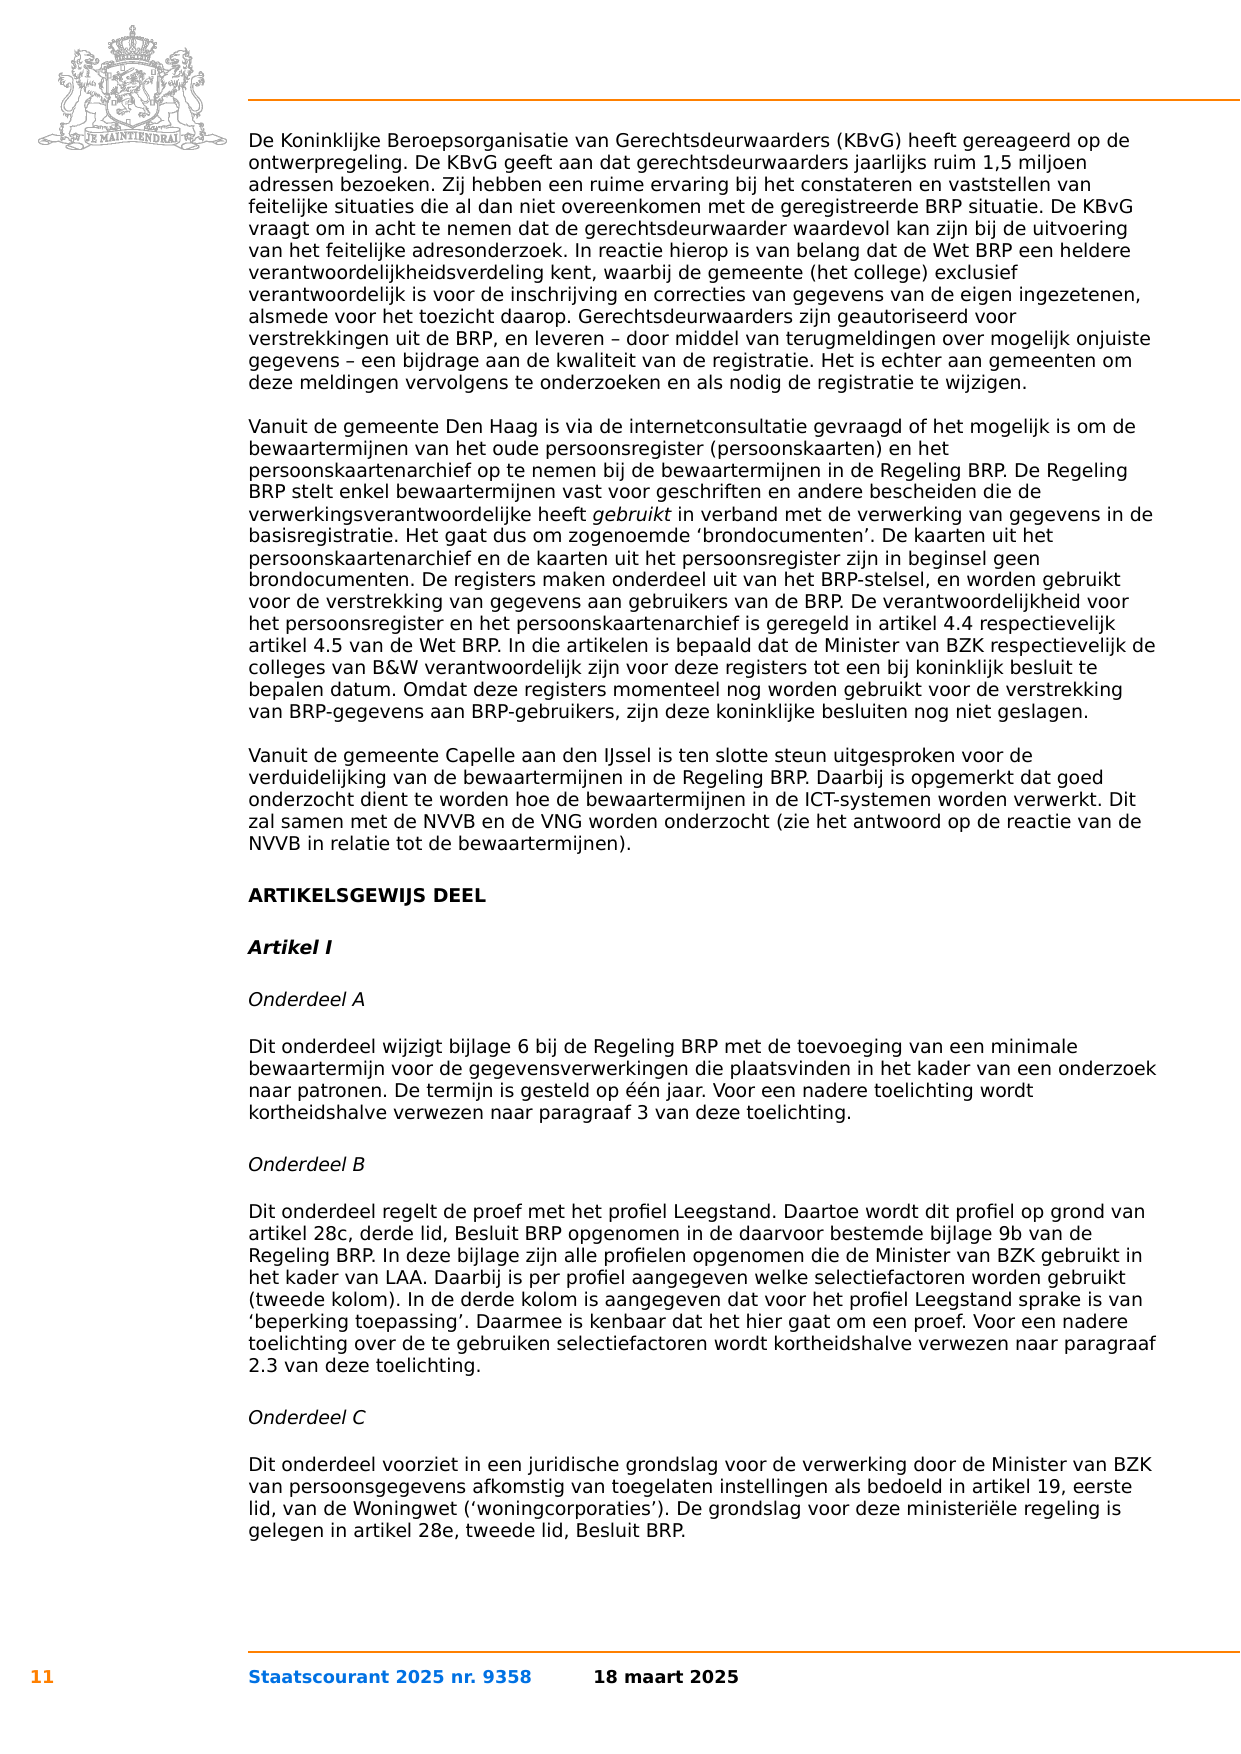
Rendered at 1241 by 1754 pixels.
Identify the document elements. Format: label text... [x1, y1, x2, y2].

text Vanuit de gemeente Den Haag is via de internetconsultatie gevraagd of het mogelijk is om de bewaartermijnen van het oude persoonsregister (persoonskaarten) en het persoonskaartenarchief op te nemen bij de bewaartermijnen in de Regeling BRP. De Regeling BRP stelt enkel bewaartermijnen vast voor geschriften en andere bescheiden die de verwerkingsverantwoordelijke heeft gebruikt in verband met de verwerking van gegevens in de basisregistratie. Het gaat dus om zogenoemde ‘brondocumenten’. De kaarten uit het persoonskaartenarchief en de kaarten uit het persoonsregister zijn in beginsel geen brondocumenten. De registers maken onderdeel uit van het BRP-stelsel, en worden gebruikt voor de verstrekking van gegevens aan gebruikers van de BRP. De verantwoordelijkheid voor het persoonsregister en het persoonskaartenarchief is geregeld in artikel 4.4 respectievelijk artikel 4.5 van de Wet BRP. In die artikelen is bepaald dat de Minister van BZK respectievelijk de colleges van B&W verantwoordelijk zijn voor deze registers tot een bij koninklijk besluit te bepalen datum. Omdat deze registers momenteel nog worden gebruikt voor de verstrekking van BRP-gegevens aan BRP-gebruikers, zijn deze koninklijke besluiten nog niet geslagen. [248, 416, 1163, 723]
subtitle ARTIKELSGEWIJS DEEL [248, 885, 1163, 907]
subtitle Onderdeel B [248, 1154, 1163, 1176]
text Vanuit de gemeente Capelle aan den IJssel is ten slotte steun uitgesproken voor de verduidelijking van de bewaartermijnen in de Regeling BRP. Daarbij is opgemerkt dat goed onderzocht dient te worden hoe de bewaartermijnen in de ICT-systemen worden verwerkt. Dit zal samen met de NVVB en de VNG worden onderzocht (zie het antwoord op de reactie van de NVVB in relatie tot de bewaartermijnen). [248, 745, 1163, 855]
subtitle Onderdeel A [248, 989, 1163, 1011]
subtitle Artikel I [248, 937, 1163, 959]
text De Koninklijke Beroepsorganisatie van Gerechtsdeurwaarders (KBvG) heeft gereageerd op de ontwerpregeling. De KBvG geeft aan dat gerechtsdeurwaarders jaarlijks ruim 1,5 miljoen adressen bezoeken. Zij hebben een ruime ervaring bij het constateren en vaststellen van feitelijke situaties die al dan niet overeenkomen met de geregistreerde BRP situatie. De KBvG vraagt om in acht te nemen dat de gerechtsdeurwaarder waardevol kan zijn bij de uitvoering van het feitelijke adresonderzoek. In reactie hierop is van belang dat de Wet BRP een heldere verantwoordelijkheidsverdeling kent, waarbij de gemeente (het college) exclusief verantwoordelijk is voor de inschrijving en correcties van gegevens van de eigen ingezetenen, alsmede voor het toezicht daarop. Gerechtsdeurwaarders zijn geautoriseerd voor verstrekkingen uit de BRP, en leveren – door middel van terugmeldingen over mogelijk onjuiste gegevens – een bijdrage aan de kwaliteit van de registratie. Het is echter aan gemeenten om deze meldingen vervolgens te onderzoeken en als nodig de registratie te wijzigen. [248, 130, 1163, 394]
text Dit onderdeel wijzigt bijlage 6 bij de Regeling BRP met de toevoeging van een minimale bewaartermijn voor de gegevensverwerkingen die plaatsvinden in het kader van een onderzoek naar patronen. De termijn is gesteld op één jaar. Voor een nadere toelichting wordt kortheidshalve verwezen naar paragraaf 3 van deze toelichting. [248, 1036, 1163, 1124]
picture [38, 25, 227, 150]
subtitle Onderdeel C [248, 1407, 1163, 1429]
text Dit onderdeel voorziet in een juridische grondslag voor de verwerking door de Minister van BZK van persoonsgegevens afkomstig van toegelaten instellingen als bedoeld in artikel 19, eerste lid, van de Woningwet (‘woningcorporaties’). De grondslag voor deze ministeriële regeling is gelegen in artikel 28e, tweede lid, Besluit BRP. [248, 1454, 1163, 1542]
text Dit onderdeel regelt de proef met het profiel Leegstand. Daartoe wordt dit profiel op grond van artikel 28c, derde lid, Besluit BRP opgenomen in de daarvoor bestemde bijlage 9b van de Regeling BRP. In deze bijlage zijn alle profielen opgenomen die de Minister van BZK gebruikt in het kader van LAA. Daarbij is per profiel aangegeven welke selectiefactoren worden gebruikt (tweede kolom). In de derde kolom is aangegeven dat voor het profiel Leegstand sprake is van ‘beperking toepassing’. Daarmee is kenbaar dat het hier gaat om een proef. Voor een nadere toelichting over de te gebruiken selectiefactoren wordt kortheidshalve verwezen naar paragraaf 2.3 van deze toelichting. [248, 1201, 1163, 1377]
